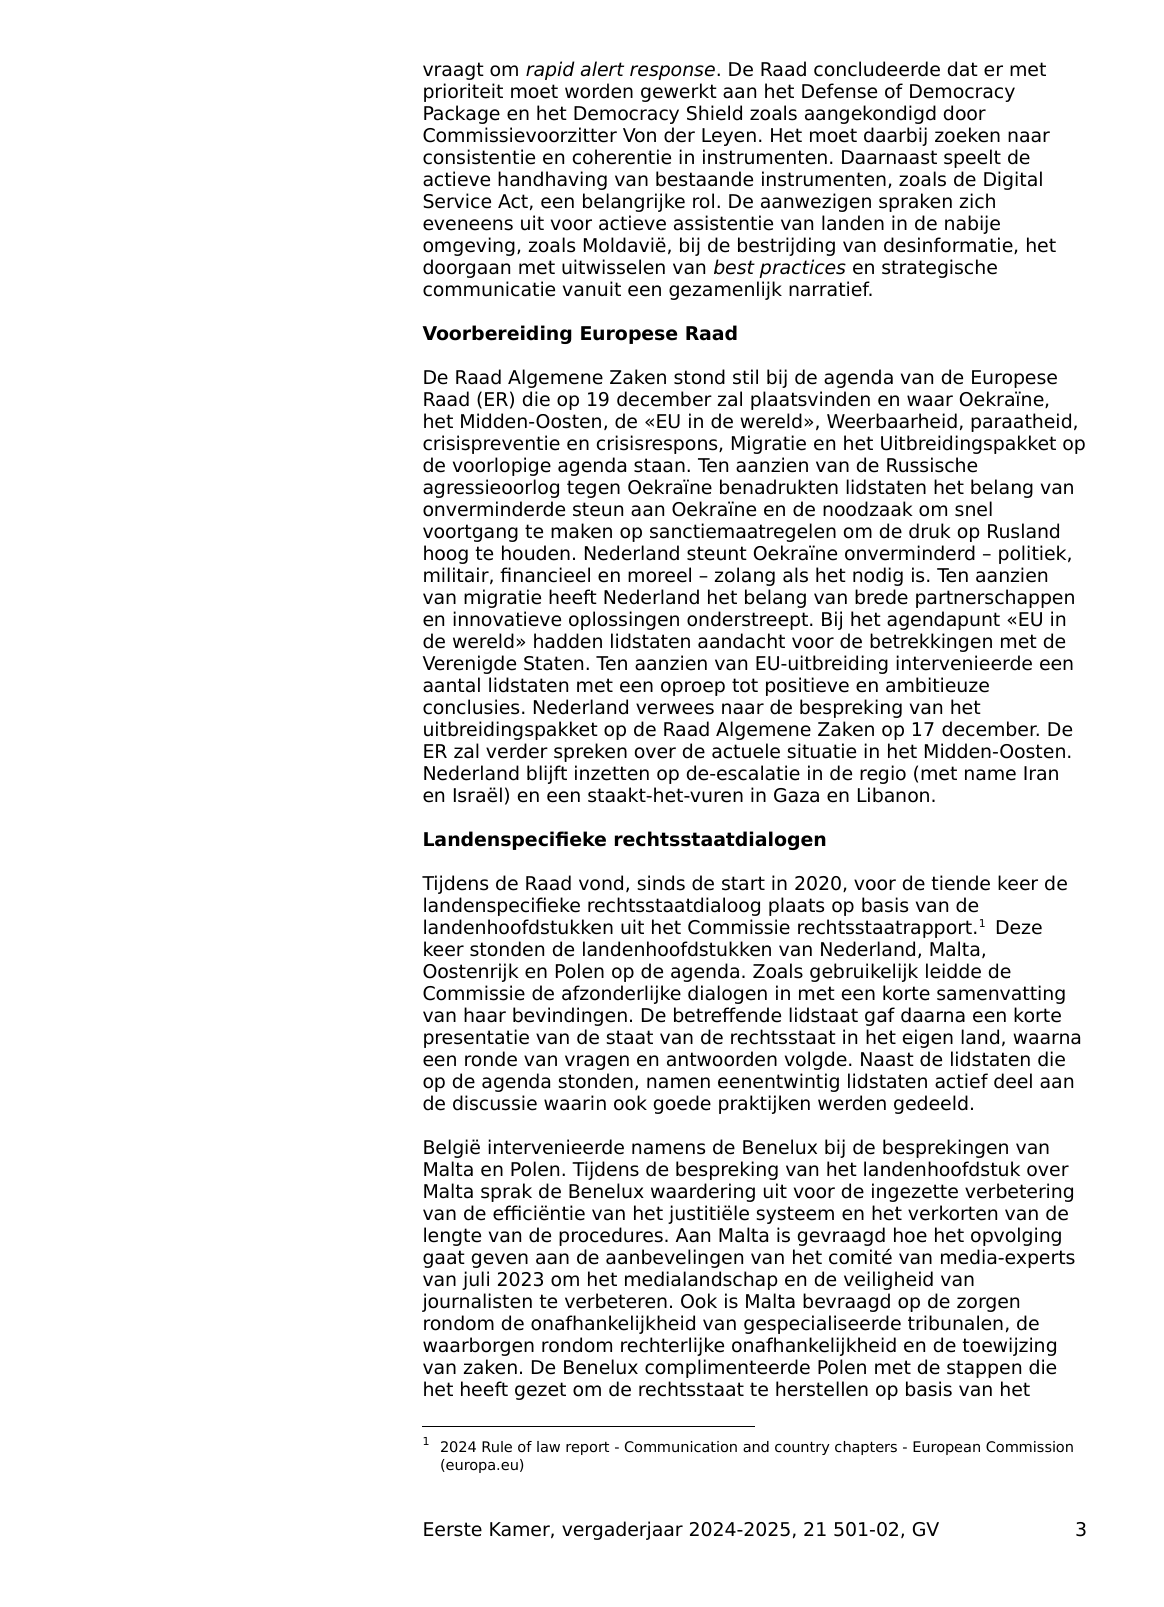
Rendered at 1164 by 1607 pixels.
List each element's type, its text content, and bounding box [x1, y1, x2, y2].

subtitle Landenspecifieke rechtsstaatdialogen [422, 829, 1087, 851]
subtitle Voorbereiding Europese Raad [422, 323, 1087, 345]
text De Raad Algemene Zaken stond stil bij de agenda van de Europese Raad (ER) die op 19 december zal plaatsvinden en waar Oekraïne, het Midden-Oosten, de «EU in de wereld», Weerbaarheid, paraatheid, crisispreventie en crisisrespons, Migratie en het Uitbreidingspakket op de voorlopige agenda staan. Ten aanzien van de Russische agressieoorlog tegen Oekraïne benadrukten lidstaten het belang van onverminderde steun aan Oekraïne en de noodzaak om snel voortgang te maken op sanctiemaatregelen om de druk op Rusland hoog te houden. Nederland steunt Oekraïne onverminderd – politiek, militair, financieel en moreel – zolang als het nodig is. Ten aanzien van migratie heeft Nederland het belang van brede partnerschappen en innovatieve oplossingen onderstreept. Bij het agendapunt «EU in de wereld» hadden lidstaten aandacht voor de betrekkingen met de Verenigde Staten. Ten aanzien van EU-uitbreiding intervenieerde een aantal lidstaten met een oproep tot positieve en ambitieuze conclusies. Nederland verwees naar de bespreking van het uitbreidingspakket op de Raad Algemene Zaken op 17 december. De ER zal verder spreken over de actuele situatie in het Midden-Oosten. Nederland blijft inzetten op de-escalatie in de regio (met name Iran en Israël) en een staakt-het-vuren in Gaza en Libanon. [422, 367, 1087, 807]
text vraagt om rapid alert response. De Raad concludeerde dat er met prioriteit moet worden gewerkt aan het Defense of Democracy Package en het Democracy Shield zoals aangekondigd door Commissievoorzitter Von der Leyen. Het moet daarbij zoeken naar consistentie en coherentie in instrumenten. Daarnaast speelt de actieve handhaving van bestaande instrumenten, zoals de Digital Service Act, een belangrijke rol. De aanwezigen spraken zich eveneens uit voor actieve assistentie van landen in de nabije omgeving, zoals Moldavië, bij de bestrijding van desinformatie, het doorgaan met uitwisselen van best practices en strategische communicatie vanuit een gezamenlijk narratief. [422, 59, 1087, 301]
text België intervenieerde namens de Benelux bij de besprekingen van Malta en Polen. Tijdens de bespreking van het landenhoofdstuk over Malta sprak de Benelux waardering uit voor de ingezette verbetering van de efficiëntie van het justitiële systeem en het verkorten van de lengte van de procedures. Aan Malta is gevraagd hoe het opvolging gaat geven aan de aanbevelingen van het comité van media-experts van juli 2023 om het medialandschap en de veiligheid van journalisten te verbeteren. Ook is Malta bevraagd op de zorgen rondom de onafhankelijkheid van gespecialiseerde tribunalen, de waarborgen rondom rechterlijke onafhankelijkheid en de toewijzing van zaken. De Benelux complimenteerde Polen met de stappen die het heeft gezet om de rechtsstaat te herstellen op basis van het [422, 1137, 1087, 1401]
text Tijdens de Raad vond, sinds de start in 2020, voor de tiende keer de landenspecifieke rechtsstaatdialoog plaats op basis van de landenhoofdstukken uit het Commissie rechtsstaatrapport. Deze keer stonden de landenhoofdstukken van Nederland, Malta, Oostenrijk en Polen op de agenda. Zoals gebruikelijk leidde de Commissie de afzonderlijke dialogen in met een korte samenvatting van haar bevindingen. De betreffende lidstaat gaf daarna een korte presentatie van de staat van de rechtsstaat in het eigen land, waarna een ronde van vragen en antwoorden volgde. Naast de lidstaten die op de agenda stonden, namen eenentwintig lidstaten actief deel aan de discussie waarin ook goede praktijken werden gedeeld. [422, 873, 1087, 1115]
text 2024 Rule of law report - Communication and country chapters - European Commission (europa.eu) [422, 1435, 1087, 1474]
